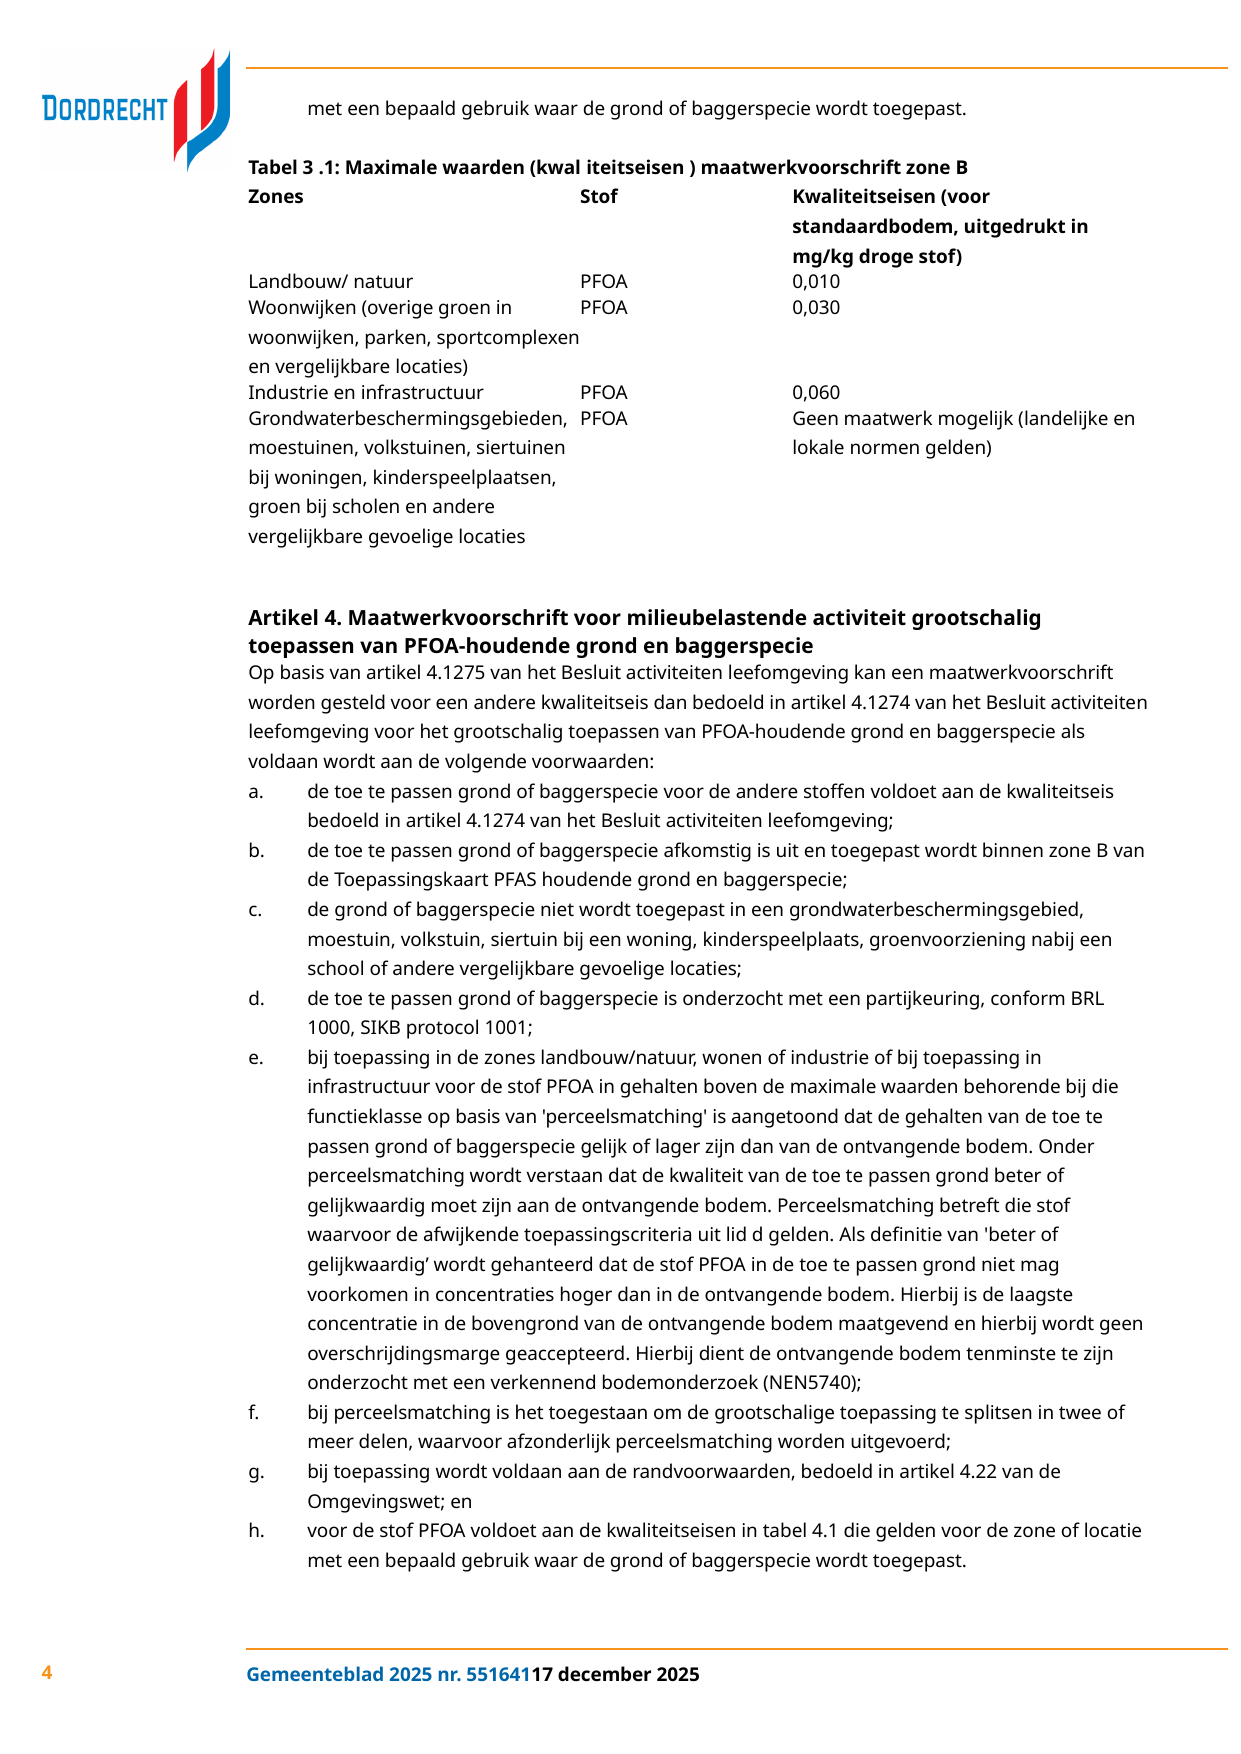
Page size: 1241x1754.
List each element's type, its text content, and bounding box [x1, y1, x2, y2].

list met een bepaald gebruik waar de grond of baggerspecie wordt toegepast. [248, 95, 1152, 121]
list bij toepassing in de zones landbouw/natuur, wonen of industrie of bij toepassing in infrastructuur voor de stof PFOA in gehalten boven de maximale waarden behorende bij die functieklasse op basis van 'perceelsmatching' is aangetoond dat de gehalten van de toe te passen grond of baggerspecie gelijk of lager zijn dan van de ontvangende bodem. Onder perceelsmatching wordt verstaan dat de kwaliteit van de toe te passen grond beter of gelijkwaardig moet zijn aan de ontvangende bodem. Perceelsmatching betreft die stof waarvoor de afwijkende toepassingscriteria uit lid d gelden. Als definitie van 'beter of gelijkwaardig’ wordt gehanteerd dat de stof PFOA in de toe te passen grond niet mag voorkomen in concentraties hoger dan in de ontvangende bodem. Hierbij is de laagste concentratie in de bovengrond van de ontvangende bodem maatgevend en hierbij wordt geen overschrijdingsmarge geaccepteerd. Hierbij dient de ontvangende bodem tenminste te zijn onderzocht met een verkennend bodemonderzoek (NEN5740); [248, 1044, 1152, 1395]
table_cell Landbouw/ natuur [248, 269, 580, 294]
table_cell PFOA [580, 294, 792, 379]
table_header Stof [580, 184, 792, 268]
text Artikel 4. Maatwerkvoorschrift voor milieubelastende activiteit grootschalig toepassen van PFOA-houdende grond en baggerspecie [248, 603, 1152, 659]
text Tabel 3 .1: Maximale waarden (kwal iteitseisen ) maatwerkvoorschrift zone B [248, 154, 1152, 180]
list de toe te passen grond of baggerspecie afkomstig is uit en toegepast wordt binnen zone B van de Toepassingskaart PFAS houdende grond en baggerspecie; [248, 837, 1152, 892]
list bij perceelsmatching is het toegestaan om de grootschalige toepassing te splitsen in twee of meer delen, waarvoor afzonderlijk perceelsmatching worden uitgevoerd; [248, 1399, 1152, 1454]
list voor de stof PFOA voldoet aan de kwaliteitseisen in tabel 4.1 die gelden voor de zone of locatie met een bepaald gebruik waar de grond of baggerspecie wordt toegepast. [248, 1517, 1152, 1573]
table_cell Grondwaterbeschermingsgebieden, moestuinen, volkstuinen, siertuinen bij woningen, kinderspeelplaatsen, groen bij scholen en andere vergelijkbare gevoelige locaties [248, 405, 580, 549]
table_cell Geen maatwerk mogelijk (landelijke en lokale normen gelden) [792, 405, 1152, 549]
list de grond of baggerspecie niet wordt toegepast in een grondwaterbeschermingsgebied, moestuin, volkstuin, siertuin bij een woning, kinderspeelplaats, groenvoorziening nabij een school of andere vergelijkbare gevoelige locaties; [248, 896, 1152, 981]
list de toe te passen grond of baggerspecie voor de andere stoffen voldoet aan de kwaliteitseis bedoeld in artikel 4.1274 van het Besluit activiteiten leefomgeving; [248, 778, 1152, 833]
table_cell Woonwijken (overige groen in woonwijken, parken, sportcomplexen en vergelijkbare locaties) [248, 294, 580, 379]
table_cell PFOA [580, 269, 792, 294]
list bij toepassing wordt voldaan aan de randvoorwaarden, bedoeld in artikel 4.22 van de Omgevingswet; en [248, 1458, 1152, 1513]
table_cell 0,030 [792, 294, 1152, 379]
table_cell 0,010 [792, 269, 1152, 294]
table_cell PFOA [580, 379, 792, 405]
text Op basis van artikel 4.1275 van het Besluit activiteiten leefomgeving kan een maatwerkvoorschrift worden gesteld voor een andere kwaliteitseis dan bedoeld in artikel 4.1274 van het Besluit activiteiten leefomgeving voor het grootschalig toepassen van PFOA-houdende grond en baggerspecie als voldaan wordt aan de volgende voorwaarden: [248, 659, 1152, 774]
table_header Zones [248, 184, 580, 268]
list de toe te passen grond of baggerspecie is onderzocht met een partijkeuring, conform BRL 1000, SIKB protocol 1001; [248, 985, 1152, 1040]
table_header Kwaliteitseisen (voor standaardbodem, uitgedrukt in mg/kg droge stof) [792, 184, 1152, 268]
table_cell PFOA [580, 405, 792, 549]
table_cell Industrie en infrastructuur [248, 379, 580, 405]
table_cell 0,060 [792, 379, 1152, 405]
picture [41, 47, 231, 172]
